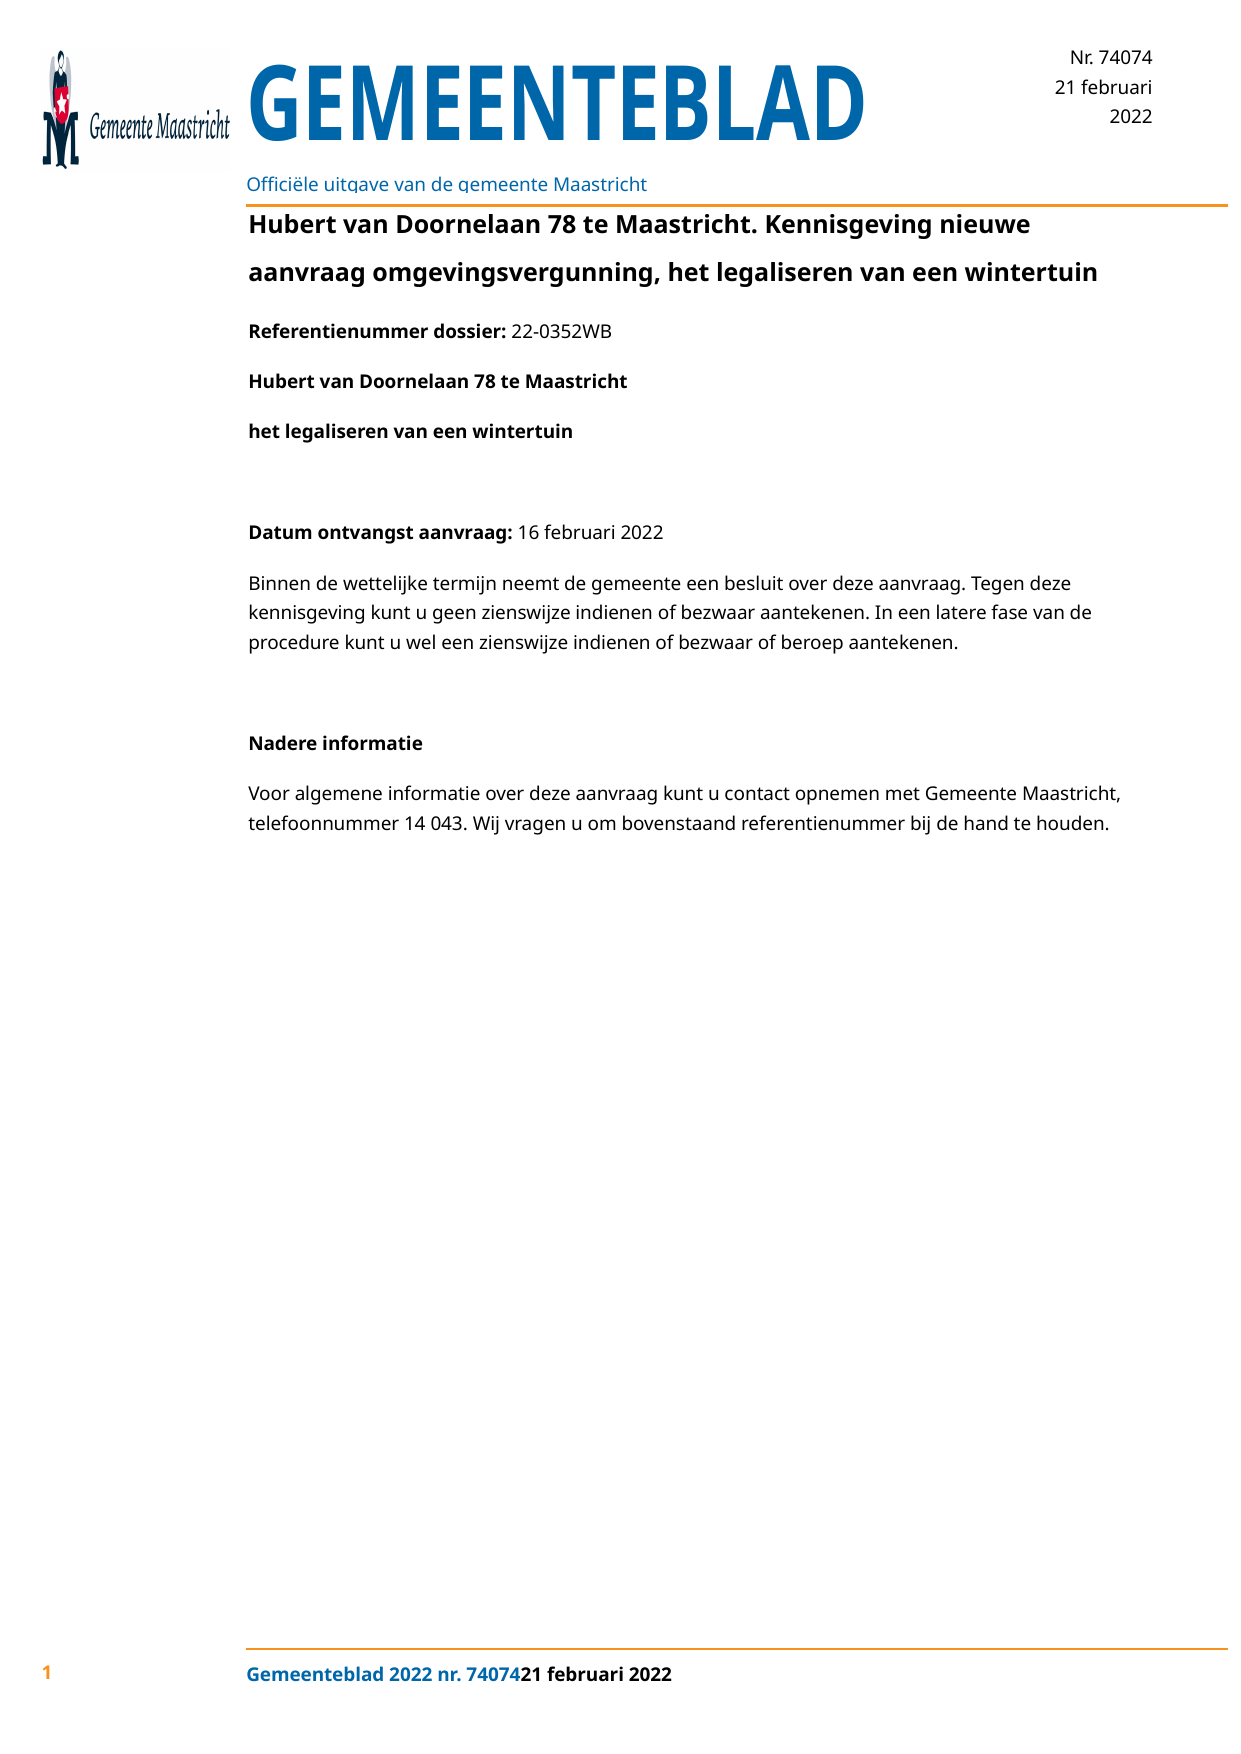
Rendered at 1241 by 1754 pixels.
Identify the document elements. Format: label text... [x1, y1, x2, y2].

text Voor algemene informatie over deze aanvraag kunt u contact opnemen met Gemeente Maastricht, telefoonnummer 14 043. Wij vragen u om bovenstaand referentienummer bij de hand te houden. [248, 780, 1152, 836]
text Referentienummer dossier: 22-0352WB [248, 318, 1152, 344]
text Nadere informatie [248, 730, 1152, 756]
picture [41, 47, 231, 172]
text Hubert van Doornelaan 78 te Maastricht [248, 368, 1152, 394]
text het legaliseren van een wintertuin [248, 419, 1152, 444]
text Hubert van Doornelaan 78 te Maastricht. Kennisgeving nieuwe aanvraag omgevingsvergunning, het legaliseren van een wintertuin [248, 207, 1152, 288]
text Datum ontvangst aanvraag: 16 februari 2022 [248, 519, 1152, 545]
text Binnen de wettelijke termijn neemt de gemeente een besluit over deze aanvraag. Tegen deze kennisgeving kunt u geen zienswijze indienen of bezwaar aantekenen. In een latere fase van de procedure kunt u wel een zienswijze indienen of bezwaar of beroep aantekenen. [248, 570, 1152, 655]
